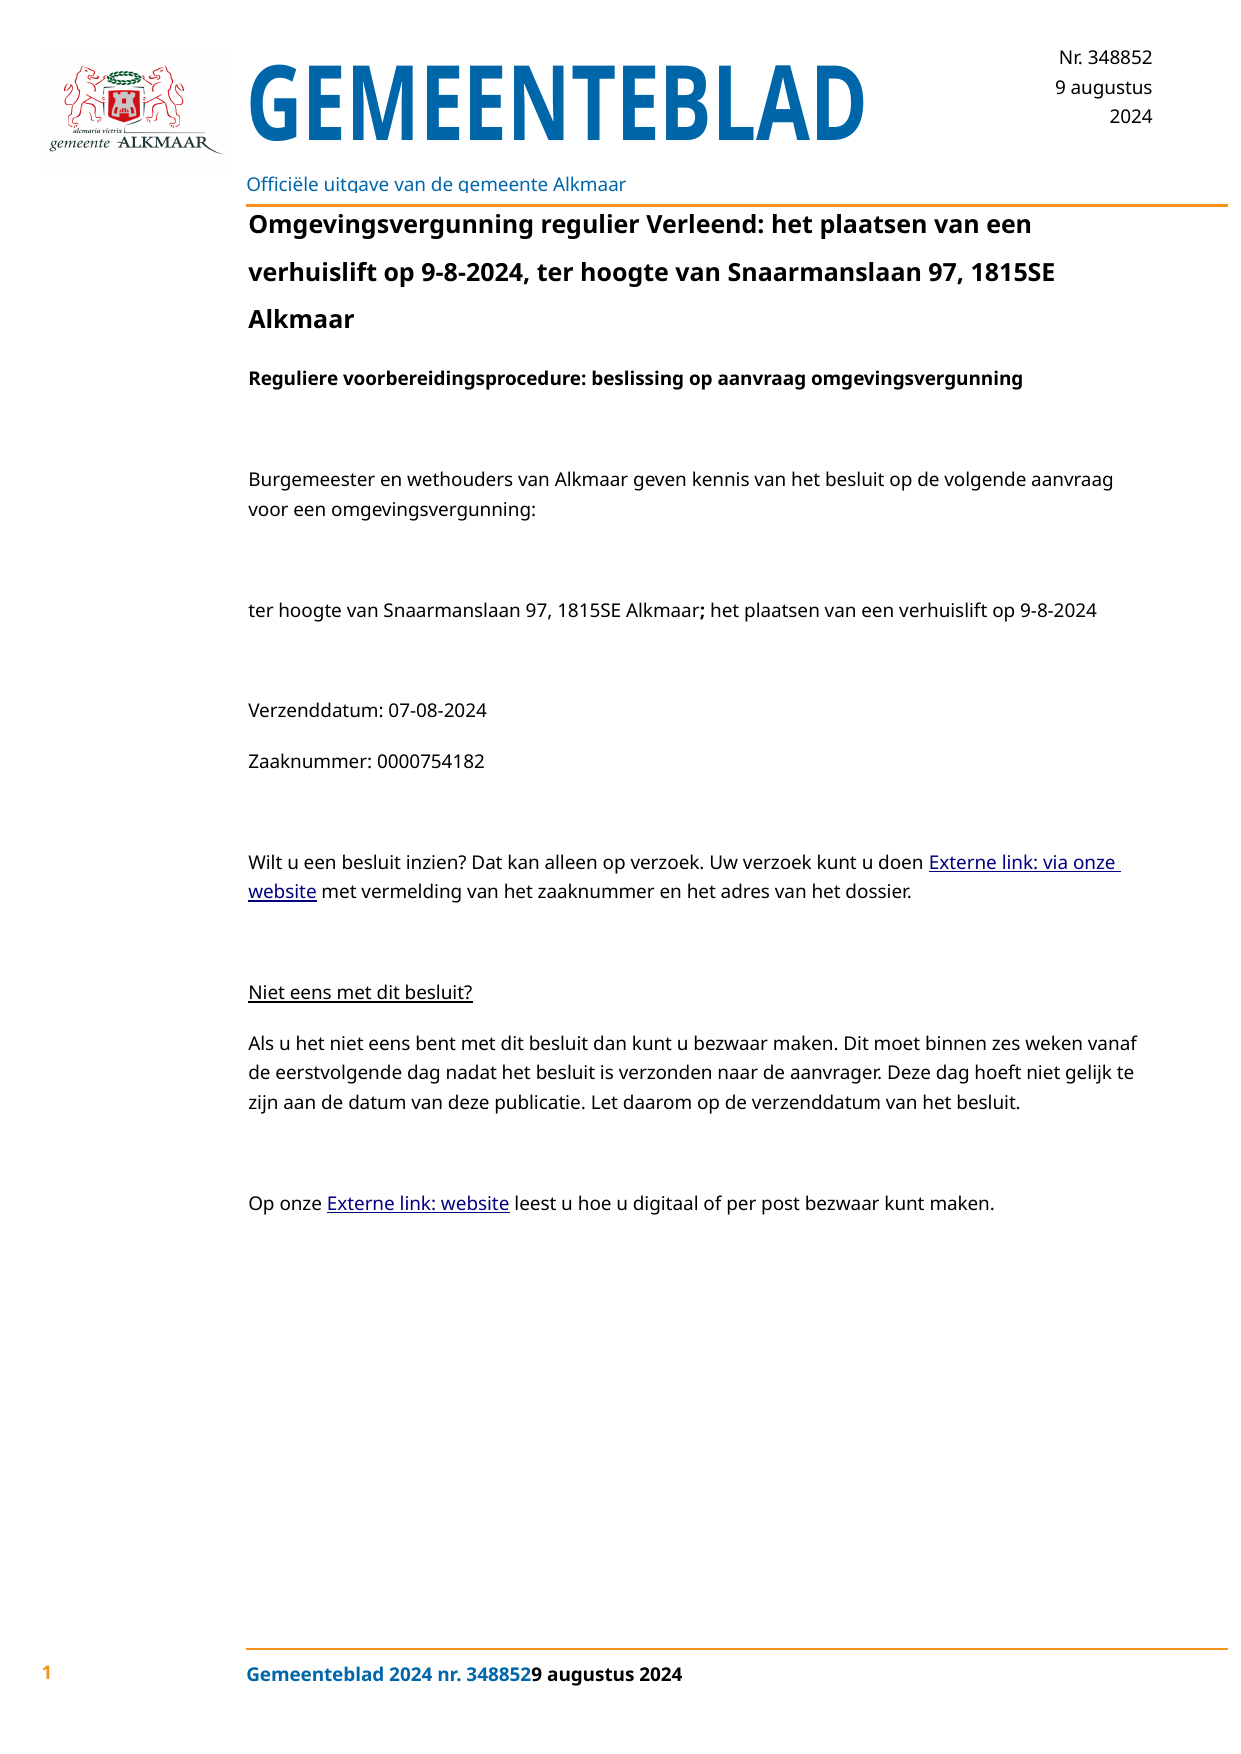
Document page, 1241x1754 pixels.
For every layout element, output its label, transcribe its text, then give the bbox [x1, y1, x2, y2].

picture [41, 47, 231, 172]
text Zaaknummer: 0000754182 [248, 748, 1152, 774]
text Wilt u een besluit inzien? Dat kan alleen op verzoek. Uw verzoek kunt u doen Externe link: via onze website met vermelding van het zaaknummer en het adres van het dossier. [248, 849, 1152, 904]
text Op onze Externe link: website leest u hoe u digitaal of per post bezwaar kunt maken. [248, 1190, 1152, 1215]
text Verzenddatum: 07-08-2024 [248, 698, 1152, 723]
text Niet eens met dit besluit? [248, 979, 1152, 1005]
text ter hoogte van Snaarmanslaan 97, 1815SE Alkmaar; het plaatsen van een verhuislift op 9-8-2024 [248, 597, 1152, 622]
text Burgemeester en wethouders van Alkmaar geven kennis van het besluit op de volgende aanvraag voor een omgevingsvergunning: [248, 466, 1152, 522]
text Omgevingsvergunning regulier Verleend: het plaatsen van een verhuislift op 9-8-2024, ter hoogte van Snaarmanslaan 97, 1815SE Alkmaar [248, 207, 1152, 336]
text Reguliere voorbereidingsprocedure: beslissing op aanvraag omgevingsvergunning [248, 366, 1152, 391]
text Als u het niet eens bent met dit besluit dan kunt u bezwaar maken. Dit moet binnen zes weken vanaf de eerstvolgende dag nadat het besluit is verzonden naar de aanvrager. Deze dag hoeft niet gelijk te zijn aan de datum van deze publicatie. Let daarom op de verzenddatum van het besluit. [248, 1030, 1152, 1114]
